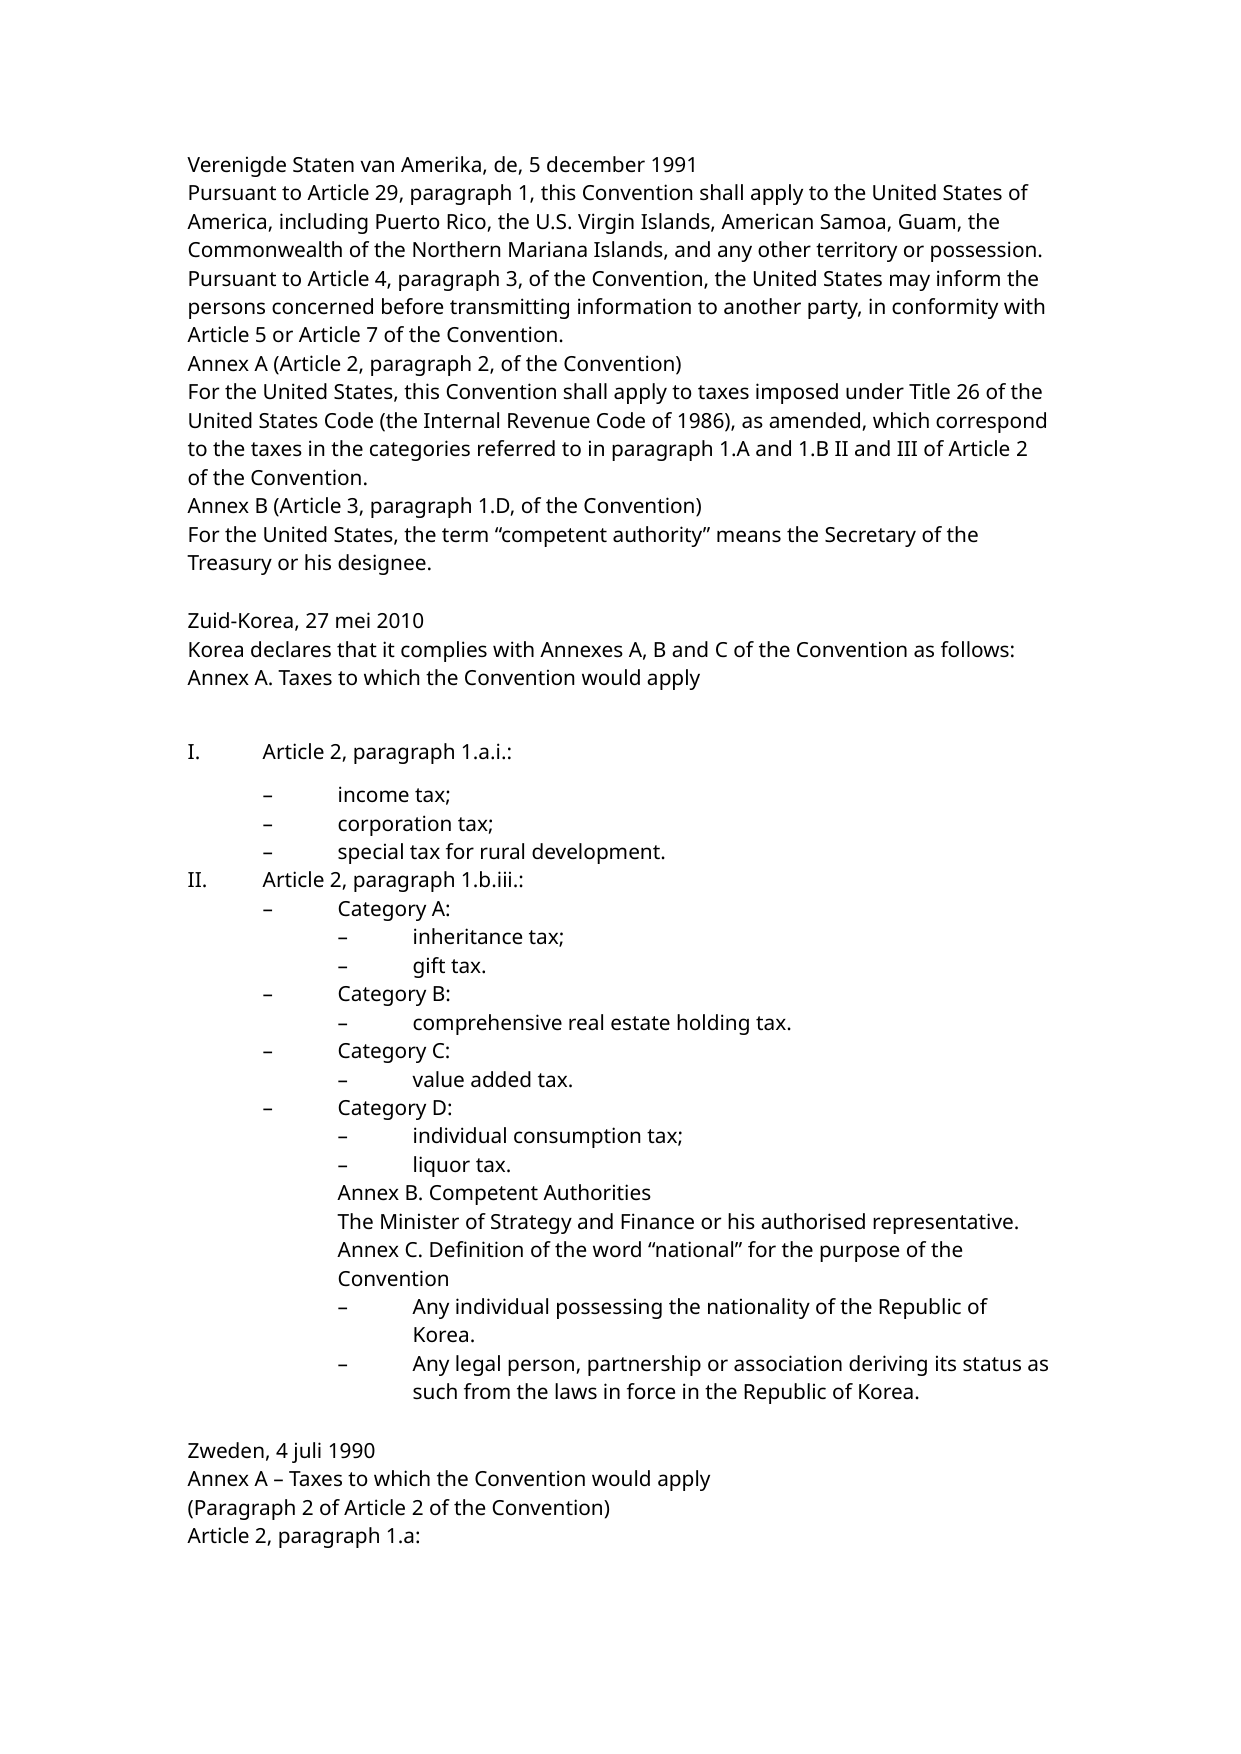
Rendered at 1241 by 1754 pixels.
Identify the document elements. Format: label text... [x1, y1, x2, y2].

list Category B: [262, 979, 1053, 1008]
list income tax; [262, 780, 1053, 809]
list Annex C. Definition of the word “national” for the purpose of the Convention [262, 1235, 1053, 1292]
list Annex B. Competent Authorities [262, 1178, 1053, 1207]
text For the United States, this Convention shall apply to taxes imposed under Title 26 of the United States Code (the Internal Revenue Code of 1986), as amended, which correspond to the taxes in the categories referred to in paragraph 1.A and 1.B II and III of Article 2 of the Convention. [187, 377, 1053, 491]
text Annex A (Article 2, paragraph 2, of the Convention) [187, 349, 1053, 377]
text Annex A. Taxes to which the Convention would apply [187, 663, 1053, 692]
text (Paragraph 2 of Article 2 of the Convention) [187, 1493, 1053, 1521]
list Article 2, paragraph 1.a.i.: [187, 737, 1053, 765]
text For the United States, the term “competent authority” means the Secretary of the Treasury or his designee. [187, 520, 1053, 577]
list inheritance tax; [337, 922, 1053, 951]
list corporation tax; [262, 809, 1053, 837]
list Category A: [262, 894, 1053, 922]
text Zuid-Korea, 27 mei 2010 [187, 607, 1053, 635]
list value added tax. [337, 1065, 1053, 1093]
text Korea declares that it complies with Annexes A, B and C of the Convention as follows: [187, 635, 1053, 663]
list comprehensive real estate holding tax. [337, 1008, 1053, 1036]
text Article 2, paragraph 1.a: [187, 1521, 1053, 1550]
list liquor tax. [337, 1150, 1053, 1178]
list Article 2, paragraph 1.b.iii.: [187, 866, 1053, 894]
text Verenigde Staten van Amerika, de, 5 december 1991 [187, 150, 1053, 178]
text Pursuant to Article 29, paragraph 1, this Convention shall apply to the United States of America, including Puerto Rico, the U.S. Virgin Islands, American Samoa, Guam, the Commonwealth of the Northern Mariana Islands, and any other territory or possession. [187, 178, 1053, 264]
list Category D: [262, 1093, 1053, 1122]
list gift tax. [337, 951, 1053, 979]
list individual consumption tax; [337, 1122, 1053, 1150]
list special tax for rural development. [262, 837, 1053, 866]
list The Minister of Strategy and Finance or his authorised representative. [262, 1207, 1053, 1235]
text Pursuant to Article 4, paragraph 3, of the Convention, the United States may inform the persons concerned before transmitting information to another party, in conformity with Article 5 or Article 7 of the Convention. [187, 264, 1053, 349]
text Annex B (Article 3, paragraph 1.D, of the Convention) [187, 491, 1053, 520]
text Annex A – Taxes to which the Convention would apply [187, 1464, 1053, 1493]
list Any legal person, partnership or association deriving its status as such from the laws in force in the Republic of Korea. [337, 1349, 1053, 1406]
text Zweden, 4 juli 1990 [187, 1436, 1053, 1464]
list Any individual possessing the nationality of the Republic of Korea. [337, 1292, 1053, 1349]
list Category C: [262, 1036, 1053, 1065]
